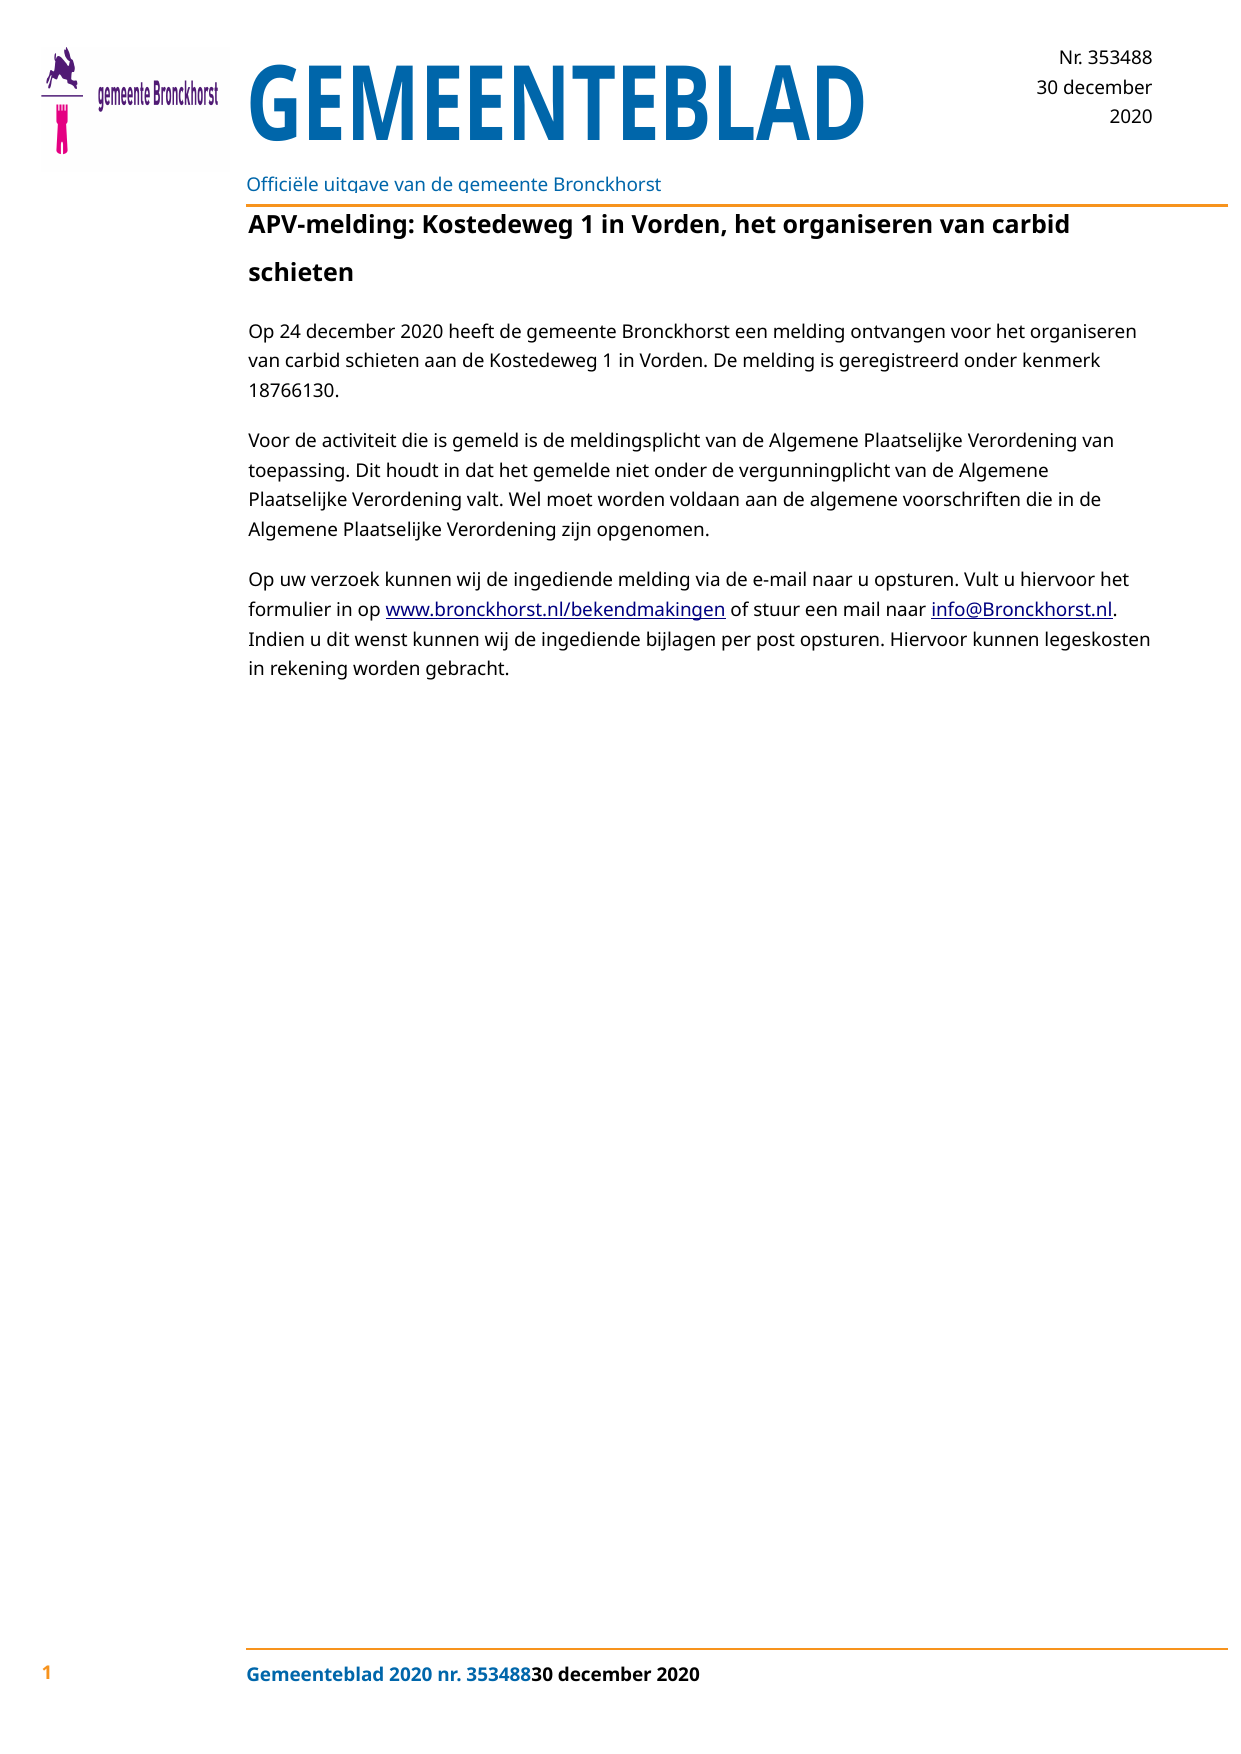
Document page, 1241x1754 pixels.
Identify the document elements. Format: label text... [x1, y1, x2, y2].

text Op uw verzoek kunnen wij de ingediende melding via de e-mail naar u opsturen. Vult u hiervoor het formulier in op www.bronckhorst.nl/bekendmakingen of stuur een mail naar info@Bronckhorst.nl. Indien u dit wenst kunnen wij de ingediende bijlagen per post opsturen. Hiervoor kunnen legeskosten in rekening worden gebracht. [248, 567, 1152, 681]
picture [41, 47, 231, 172]
text Op 24 december 2020 heeft de gemeente Bronckhorst een melding ontvangen voor het organiseren van carbid schieten aan de Kostedeweg 1 in Vorden. De melding is geregistreerd onder kenmerk 18766130. [248, 318, 1152, 403]
text Voor de activiteit die is gemeld is de meldingsplicht van de Algemene Plaatselijke Verordening van toepassing. Dit houdt in dat het gemelde niet onder de vergunningplicht van de Algemene Plaatselijke Verordening valt. Wel moet worden voldaan aan de algemene voorschriften die in de Algemene Plaatselijke Verordening zijn opgenomen. [248, 427, 1152, 542]
text APV-melding: Kostedeweg 1 in Vorden, het organiseren van carbid schieten [248, 207, 1152, 288]
